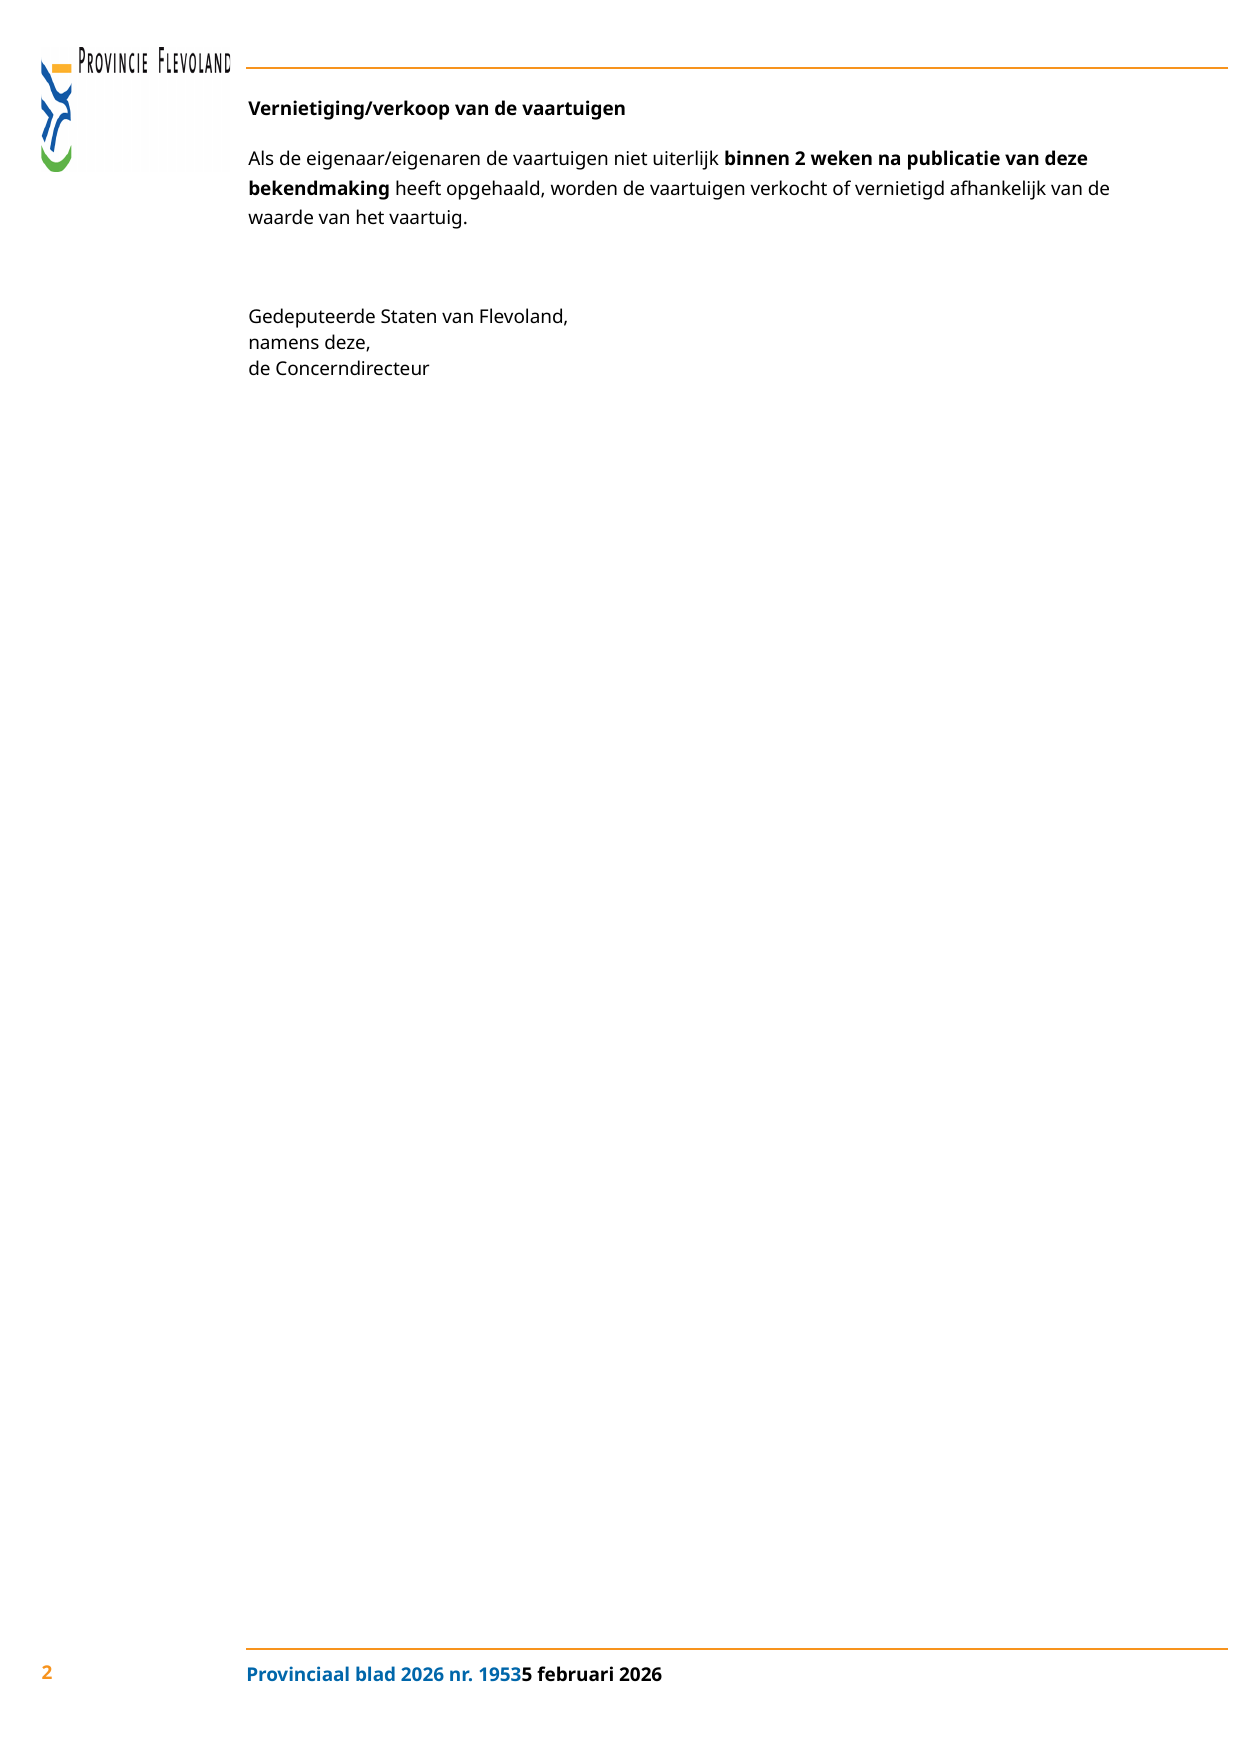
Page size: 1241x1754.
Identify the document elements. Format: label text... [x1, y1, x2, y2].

picture [41, 47, 231, 172]
text Als de eigenaar/eigenaren de vaartuigen niet uiterlijk binnen 2 weken na publicatie van deze bekendmaking heeft opgehaald, worden de vaartuigen verkocht of vernietigd afhankelijk van de waarde van het vaartuig. [248, 145, 1152, 230]
text Gedeputeerde Staten van Flevoland, [248, 304, 1152, 329]
text Vernietiging/verkoop van de vaartuigen [248, 95, 1152, 121]
text de Concerndirecteur [248, 355, 1152, 381]
text namens deze, [248, 329, 1152, 355]
